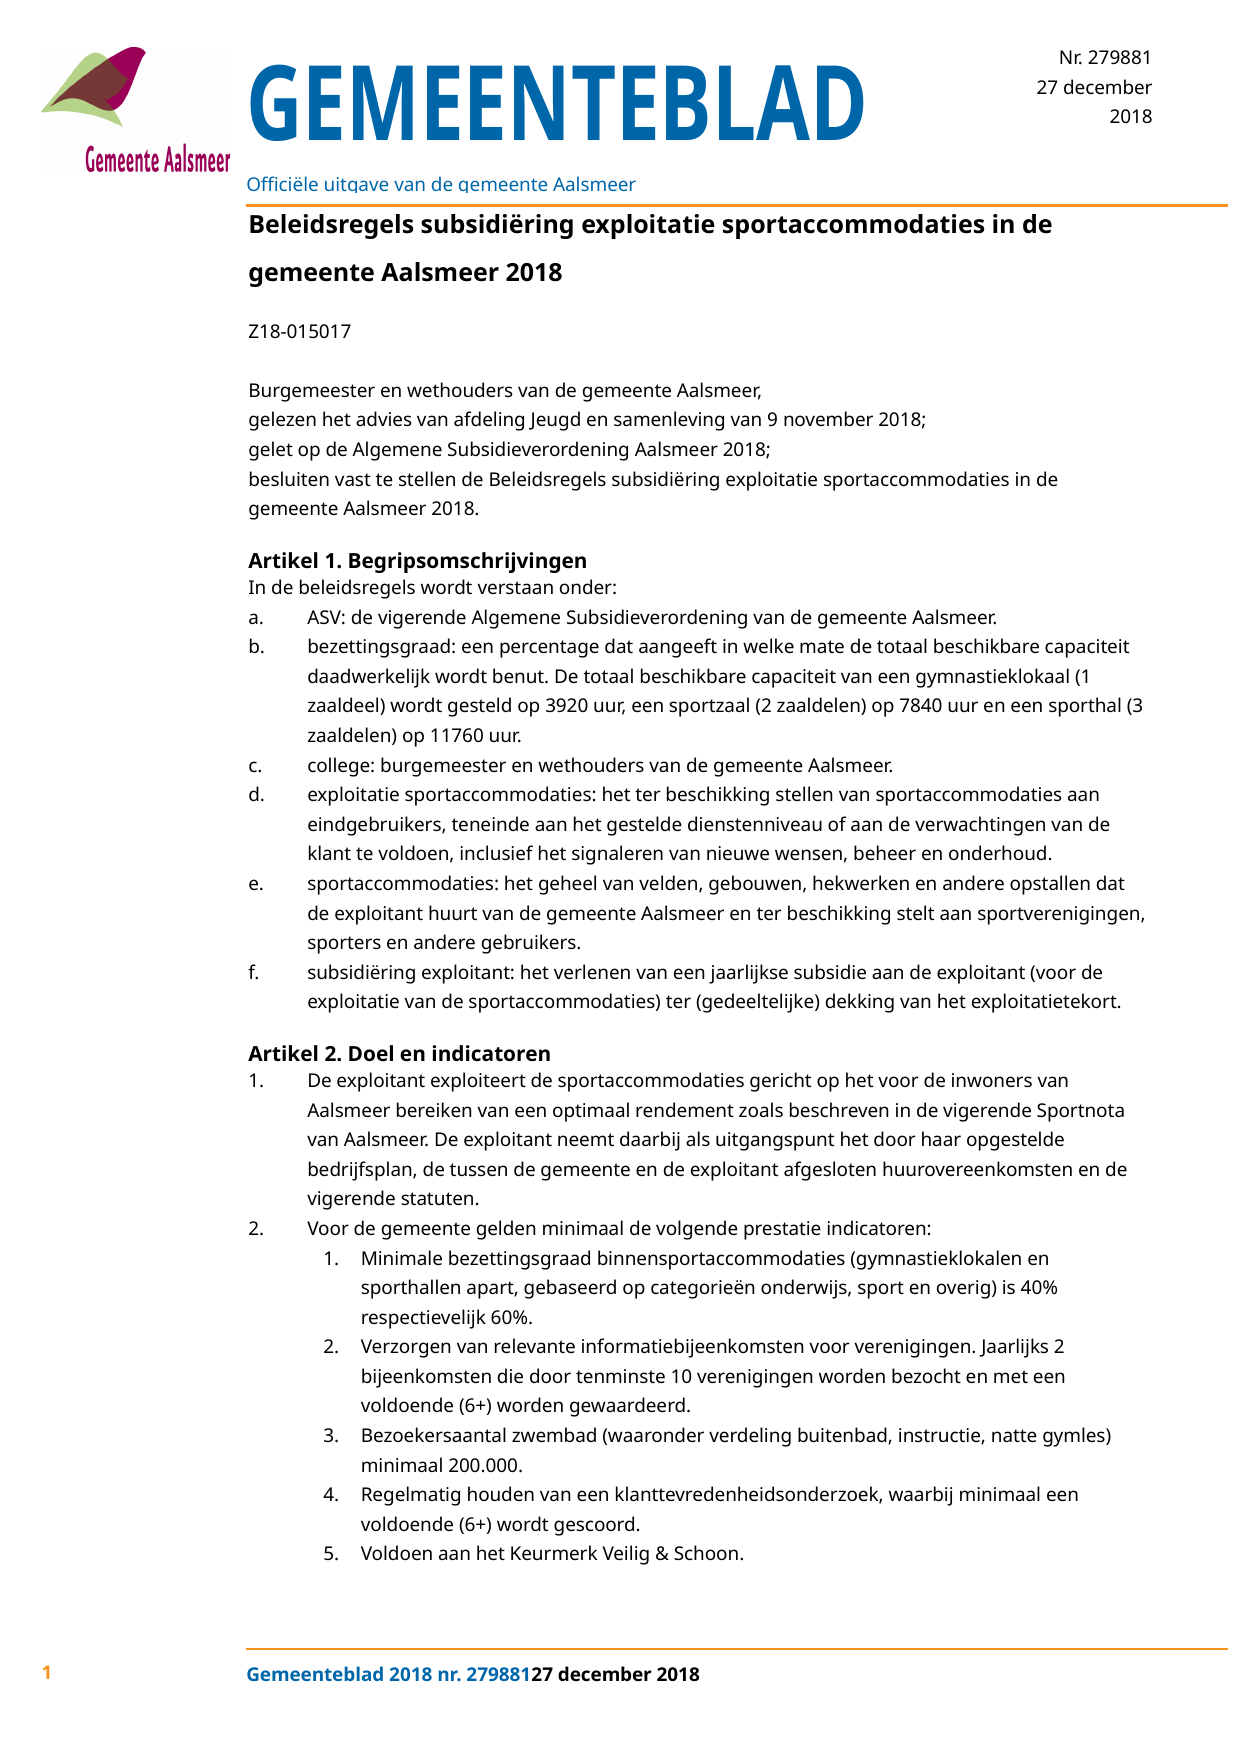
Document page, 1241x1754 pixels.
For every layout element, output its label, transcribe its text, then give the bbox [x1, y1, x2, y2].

list Bezoekersaantal zwembad (waaronder verdeling buitenbad, instructie, natte gymles) minimaal 200.000. [323, 1422, 1152, 1478]
text gelezen het advies van afdeling Jeugd en samenleving van 9 november 2018; [248, 407, 1152, 432]
list bezettingsgraad: een percentage dat aangeeft in welke mate de totaal beschikbare capaciteit daadwerkelijk wordt benut. De totaal beschikbare capaciteit van een gymnastieklokaal (1 zaaldeel) wordt gesteld op 3920 uur, een sportzaal (2 zaaldelen) op 7840 uur en een sporthal (3 zaaldelen) op 11760 uur. [248, 633, 1152, 748]
text Beleidsregels subsidiëring exploitatie sportaccommodaties in de gemeente Aalsmeer 2018 [248, 207, 1152, 288]
list Voldoen aan het Keurmerk Veilig & Schoon. [323, 1541, 1152, 1566]
text gelet op de Algemene Subsidieverordening Aalsmeer 2018; [248, 436, 1152, 462]
list Minimale bezettingsgraad binnensportaccommodaties (gymnastieklokalen en sporthallen apart, gebaseerd op categorieën onderwijs, sport en overig) is 40% respectievelijk 60%. [323, 1245, 1152, 1330]
list sportaccommodaties: het geheel van velden, gebouwen, hekwerken en andere opstallen dat de exploitant huurt van de gemeente Aalsmeer en ter beschikking stelt aan sportverenigingen, sporters en andere gebruikers. [248, 870, 1152, 955]
list Verzorgen van relevante informatiebijeenkomsten voor verenigingen. Jaarlijks 2 bijeenkomsten die door tenminste 10 verenigingen worden bezocht en met een voldoende (6+) worden gewaardeerd. [323, 1333, 1152, 1418]
list De exploitant exploiteert de sportaccommodaties gericht op het voor de inwoners van Aalsmeer bereiken van een optimaal rendement zoals beschreven in de vigerende Sportnota van Aalsmeer. De exploitant neemt daarbij als uitgangspunt het door haar opgestelde bedrijfsplan, de tussen de gemeente en de exploitant afgesloten huurovereenkomsten en de vigerende statuten. [248, 1067, 1152, 1211]
text besluiten vast te stellen de Beleidsregels subsidiëring exploitatie sportaccommodaties in de gemeente Aalsmeer 2018. [248, 466, 1152, 521]
text In de beleidsregels wordt verstaan onder: [248, 574, 1152, 600]
text Burgemeester en wethouders van de gemeente Aalsmeer, [248, 377, 1152, 403]
text Artikel 2. Doel en indicatoren [248, 1039, 1152, 1067]
list Regelmatig houden van een klanttevredenheidsonderzoek, waarbij minimaal een voldoende (6+) wordt gescoord. [323, 1481, 1152, 1537]
text Artikel 1. Begripsomschrijvingen [248, 546, 1152, 574]
list exploitatie sportaccommodaties: het ter beschikking stellen van sportaccommodaties aan eindgebruikers, teneinde aan het gestelde dienstenniveau of aan de verwachtingen van de klant te voldoen, inclusief het signaleren van nieuwe wensen, beheer en onderhoud. [248, 781, 1152, 866]
list subsidiëring exploitant: het verlenen van een jaarlijkse subsidie aan de exploitant (voor de exploitatie van de sportaccommodaties) ter (gedeeltelijke) dekking van het exploitatietekort. [248, 959, 1152, 1014]
text Z18-015017 [248, 318, 1152, 344]
picture [41, 47, 231, 172]
list college: burgemeester en wethouders van de gemeente Aalsmeer. [248, 752, 1152, 777]
list Voor de gemeente gelden minimaal de volgende prestatie indicatoren: [248, 1215, 1152, 1241]
list ASV: de vigerende Algemene Subsidieverordening van de gemeente Aalsmeer. [248, 604, 1152, 629]
